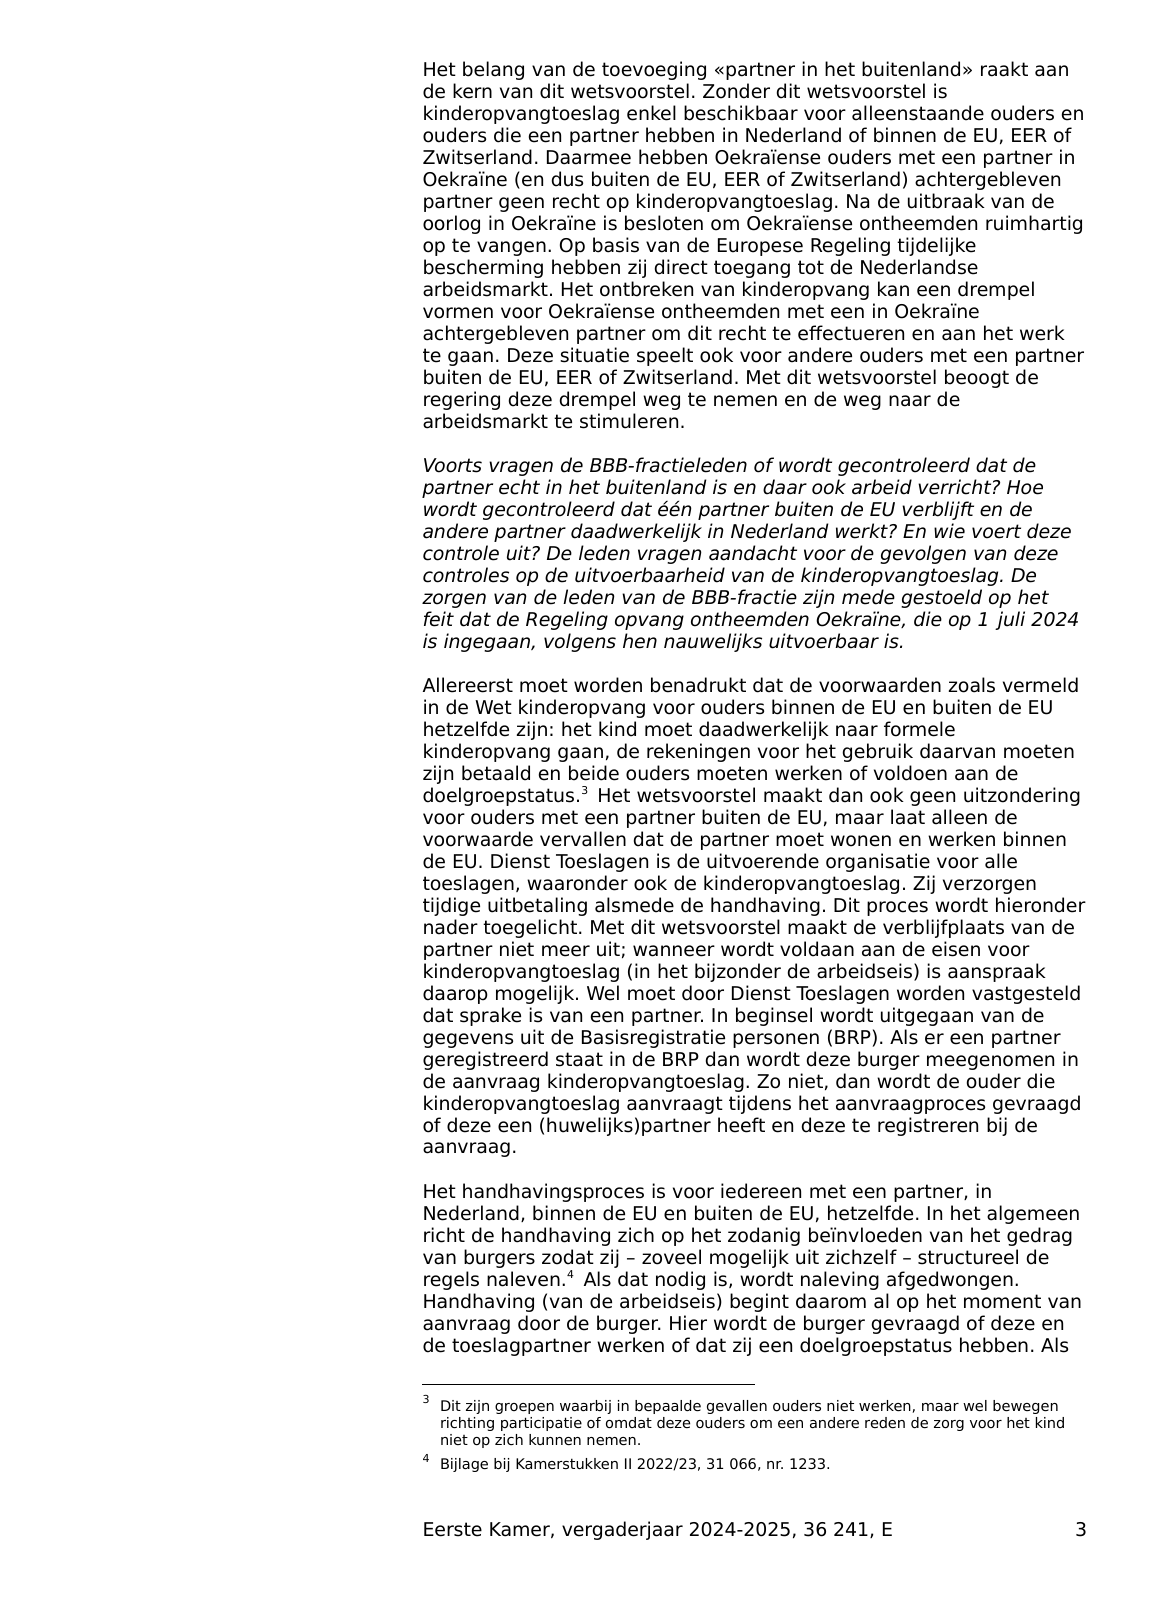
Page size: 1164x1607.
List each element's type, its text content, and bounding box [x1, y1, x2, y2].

text Voorts vragen de BBB-fractieleden of wordt gecontroleerd dat de partner echt in het buitenland is en daar ook arbeid verricht? Hoe wordt gecontroleerd dat één partner buiten de EU verblijft en de andere partner daadwerkelijk in Nederland werkt? En wie voert deze controle uit? De leden vragen aandacht voor de gevolgen van deze controles op de uitvoerbaarheid van de kinderopvangtoeslag. De zorgen van de leden van de BBB-fractie zijn mede gestoeld op het feit dat de Regeling opvang ontheemden Oekraïne, die op 1 juli 2024 is ingegaan, volgens hen nauwelijks uitvoerbaar is. [422, 455, 1087, 653]
text Het handhavingsproces is voor iedereen met een partner, in Nederland, binnen de EU en buiten de EU, hetzelfde. In het algemeen richt de handhaving zich op het zodanig beïnvloeden van het gedrag van burgers zodat zij – zoveel mogelijk uit zichzelf – structureel de regels naleven. Als dat nodig is, wordt naleving afgedwongen. Handhaving (van de arbeidseis) begint daarom al op het moment van aanvraag door de burger. Hier wordt de burger gevraagd of deze en de toeslagpartner werken of dat zij een doelgroepstatus hebben. Als [422, 1181, 1087, 1356]
text Dit zijn groepen waarbij in bepaalde gevallen ouders niet werken, maar wel bewegen richting participatie of omdat deze ouders om een andere reden de zorg voor het kind niet op zich kunnen nemen. [422, 1393, 1087, 1449]
text Bijlage bij Kamerstukken II 2022/23, 31 066, nr. 1233. [422, 1452, 1087, 1474]
text Allereerst moet worden benadrukt dat de voorwaarden zoals vermeld in de Wet kinderopvang voor ouders binnen de EU en buiten de EU hetzelfde zijn: het kind moet daadwerkelijk naar formele kinderopvang gaan, de rekeningen voor het gebruik daarvan moeten zijn betaald en beide ouders moeten werken of voldoen aan de doelgroepstatus. Het wetsvoorstel maakt dan ook geen uitzondering voor ouders met een partner buiten de EU, maar laat alleen de voorwaarde vervallen dat de partner moet wonen en werken binnen de EU. Dienst Toeslagen is de uitvoerende organisatie voor alle toeslagen, waaronder ook de kinderopvangtoeslag. Zij verzorgen tijdige uitbetaling alsmede de handhaving. Dit proces wordt hieronder nader toegelicht. Met dit wetsvoorstel maakt de verblijfplaats van de partner niet meer uit; wanneer wordt voldaan aan de eisen voor kinderopvangtoeslag (in het bijzonder de arbeidseis) is aanspraak daarop mogelijk. Wel moet door Dienst Toeslagen worden vastgesteld dat sprake is van een partner. In beginsel wordt uitgegaan van de gegevens uit de Basisregistratie personen (BRP). Als er een partner geregistreerd staat in de BRP dan wordt deze burger meegenomen in de aanvraag kinderopvangtoeslag. Zo niet, dan wordt de ouder die kinderopvangtoeslag aanvraagt tijdens het aanvraagproces gevraagd of deze een (huwelijks)partner heeft en deze te registreren bij de aanvraag. [422, 675, 1087, 1158]
text Het belang van de toevoeging «partner in het buitenland» raakt aan de kern van dit wetsvoorstel. Zonder dit wetsvoorstel is kinderopvangtoeslag enkel beschikbaar voor alleenstaande ouders en ouders die een partner hebben in Nederland of binnen de EU, EER of Zwitserland. Daarmee hebben Oekraïense ouders met een partner in Oekraïne (en dus buiten de EU, EER of Zwitserland) achtergebleven partner geen recht op kinderopvangtoeslag. Na de uitbraak van de oorlog in Oekraïne is besloten om Oekraïense ontheemden ruimhartig op te vangen. Op basis van de Europese Regeling tijdelijke bescherming hebben zij direct toegang tot de Nederlandse arbeidsmarkt. Het ontbreken van kinderopvang kan een drempel vormen voor Oekraïense ontheemden met een in Oekraïne achtergebleven partner om dit recht te effectueren en aan het werk te gaan. Deze situatie speelt ook voor andere ouders met een partner buiten de EU, EER of Zwitserland. Met dit wetsvoorstel beoogt de regering deze drempel weg te nemen en de weg naar de arbeidsmarkt te stimuleren. [422, 59, 1087, 433]
